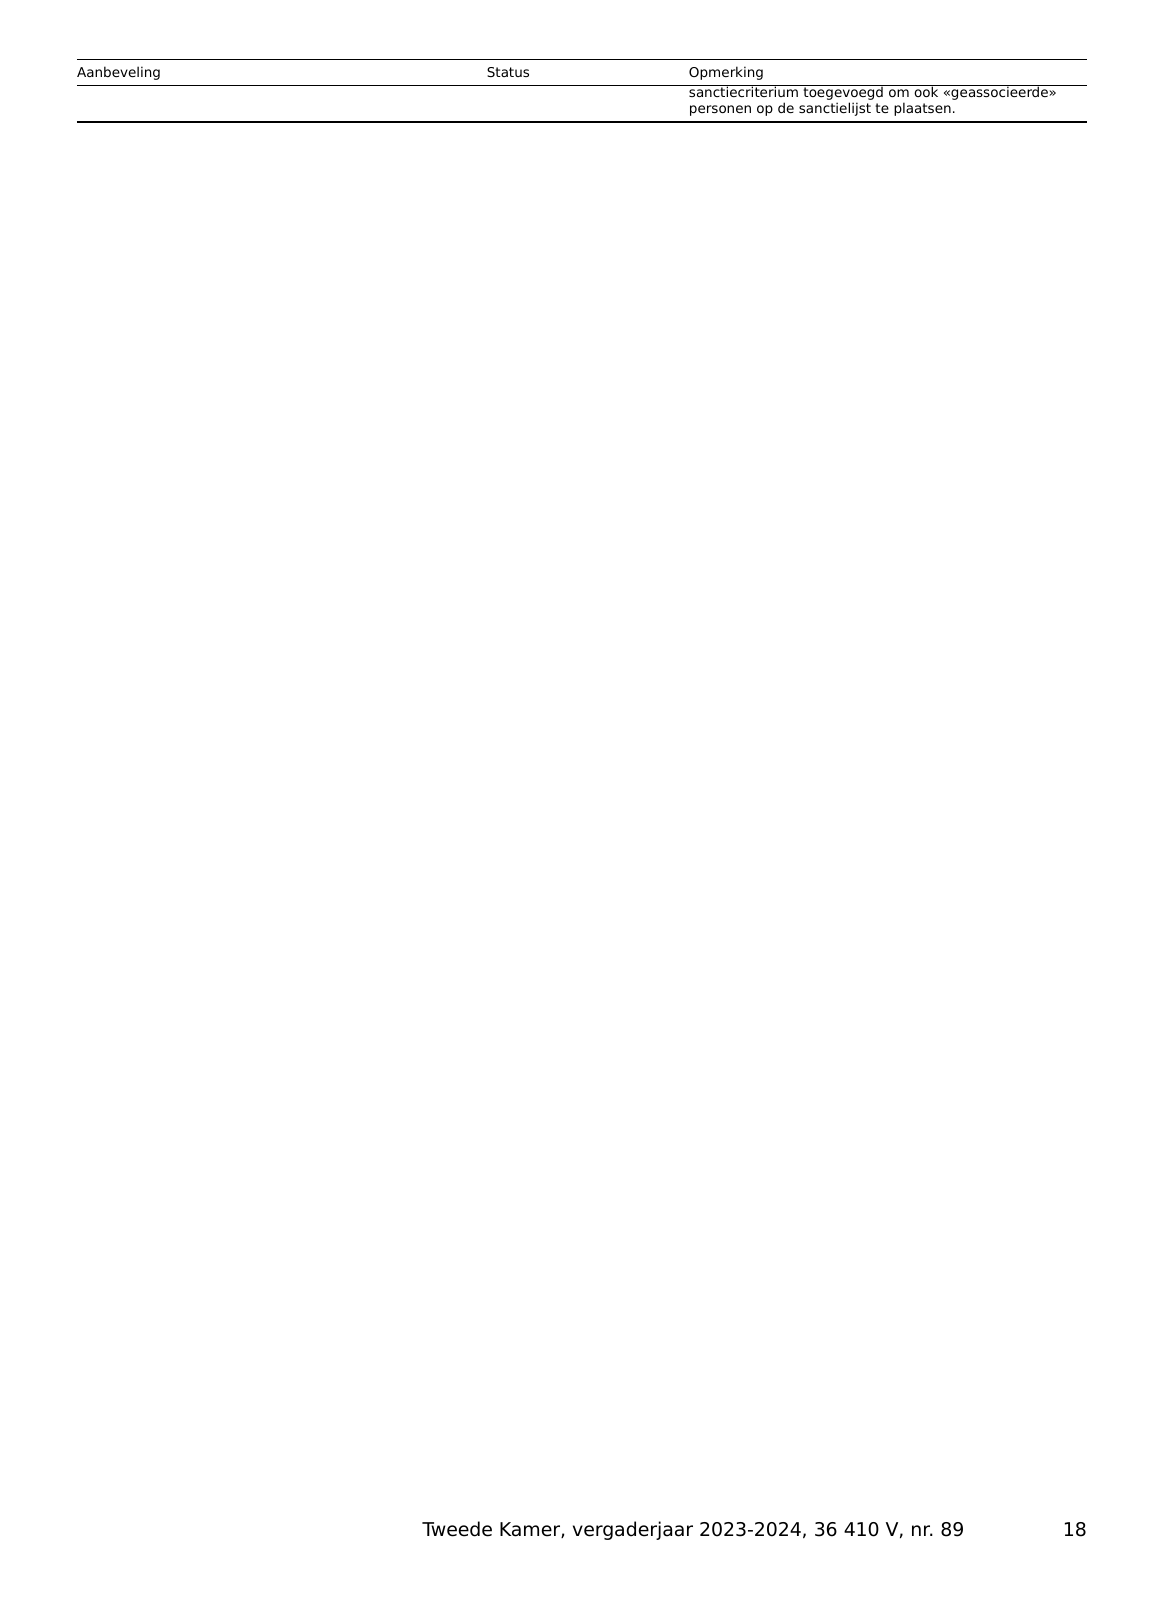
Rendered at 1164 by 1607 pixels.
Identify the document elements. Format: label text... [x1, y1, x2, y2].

table_cell sanctiecriterium toegevoegd om ook «geassocieerde» personen op de sanctielijst te plaatsen. [683, 86, 1087, 121]
table_header Aanbeveling [77, 60, 481, 85]
table_header Status [481, 60, 683, 85]
table_cell [77, 86, 481, 121]
table_header Opmerking [683, 60, 1087, 85]
table_cell [481, 86, 683, 121]
